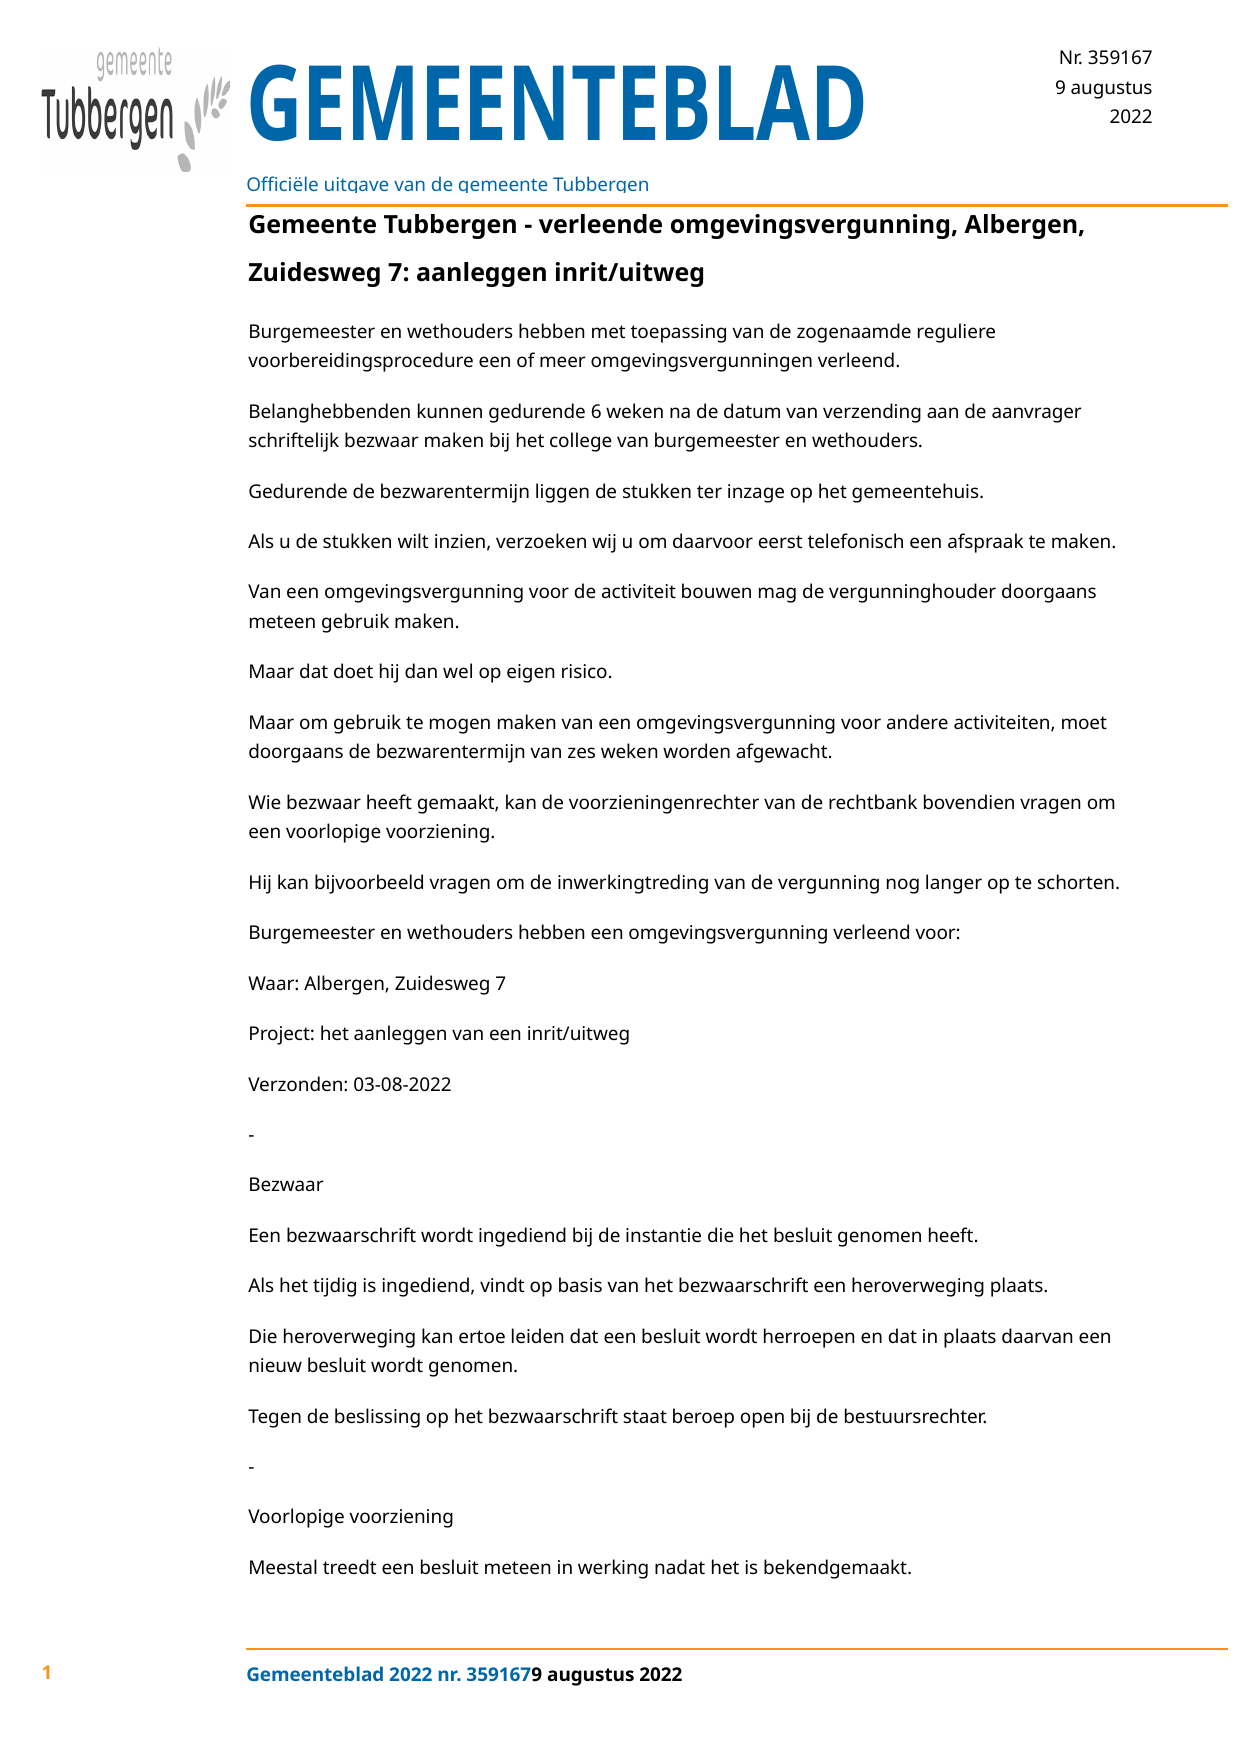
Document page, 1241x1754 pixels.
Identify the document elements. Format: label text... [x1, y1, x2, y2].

text Tegen de beslissing op het bezwaarschrift staat beroep open bij de bestuursrechter. [248, 1403, 1152, 1429]
text - [248, 1453, 1152, 1479]
text Als het tijdig is ingediend, vindt op basis van het bezwaarschrift een heroverweging plaats. [248, 1272, 1152, 1298]
text Hij kan bijvoorbeeld vragen om de inwerkingtreding van de vergunning nog langer op te schorten. [248, 869, 1152, 895]
text Bezwaar [248, 1172, 1152, 1197]
text Voorlopige voorziening [248, 1504, 1152, 1529]
text Project: het aanleggen van een inrit/uitweg [248, 1020, 1152, 1046]
text Maar dat doet hij dan wel op eigen risico. [248, 659, 1152, 684]
text Als u de stukken wilt inzien, verzoeken wij u om daarvoor eerst telefonisch een afspraak te maken. [248, 528, 1152, 554]
text Van een omgevingsvergunning voor de activiteit bouwen mag de vergunninghouder doorgaans meteen gebruik maken. [248, 579, 1152, 634]
text Burgemeester en wethouders hebben een omgevingsvergunning verleend voor: [248, 919, 1152, 945]
text Die heroverweging kan ertoe leiden dat een besluit wordt herroepen en dat in plaats daarvan een nieuw besluit wordt genomen. [248, 1323, 1152, 1378]
text - [248, 1121, 1152, 1147]
text Waar: Albergen, Zuidesweg 7 [248, 970, 1152, 996]
text Gedurende de bezwarentermijn liggen de stukken ter inzage op het gemeentehuis. [248, 478, 1152, 504]
text Burgemeester en wethouders hebben met toepassing van de zogenaamde reguliere voorbereidingsprocedure een of meer omgevingsvergunningen verleend. [248, 318, 1152, 373]
text Wie bezwaar heeft gemaakt, kan de voorzieningenrechter van de rechtbank bovendien vragen om een voorlopige voorziening. [248, 789, 1152, 844]
text Meestal treedt een besluit meteen in werking nadat het is bekendgemaakt. [248, 1554, 1152, 1580]
text Gemeente Tubbergen - verleende omgevingsvergunning, Albergen, Zuidesweg 7: aanleggen inrit/uitweg [248, 207, 1152, 288]
text Maar om gebruik te mogen maken van een omgevingsvergunning voor andere activiteiten, moet doorgaans de bezwarentermijn van zes weken worden afgewacht. [248, 709, 1152, 764]
text Verzonden: 03-08-2022 [248, 1071, 1152, 1097]
text Een bezwaarschrift wordt ingediend bij de instantie die het besluit genomen heeft. [248, 1222, 1152, 1248]
picture [41, 47, 231, 172]
text Belanghebbenden kunnen gedurende 6 weken na de datum van verzending aan de aanvrager schriftelijk bezwaar maken bij het college van burgemeester en wethouders. [248, 398, 1152, 453]
